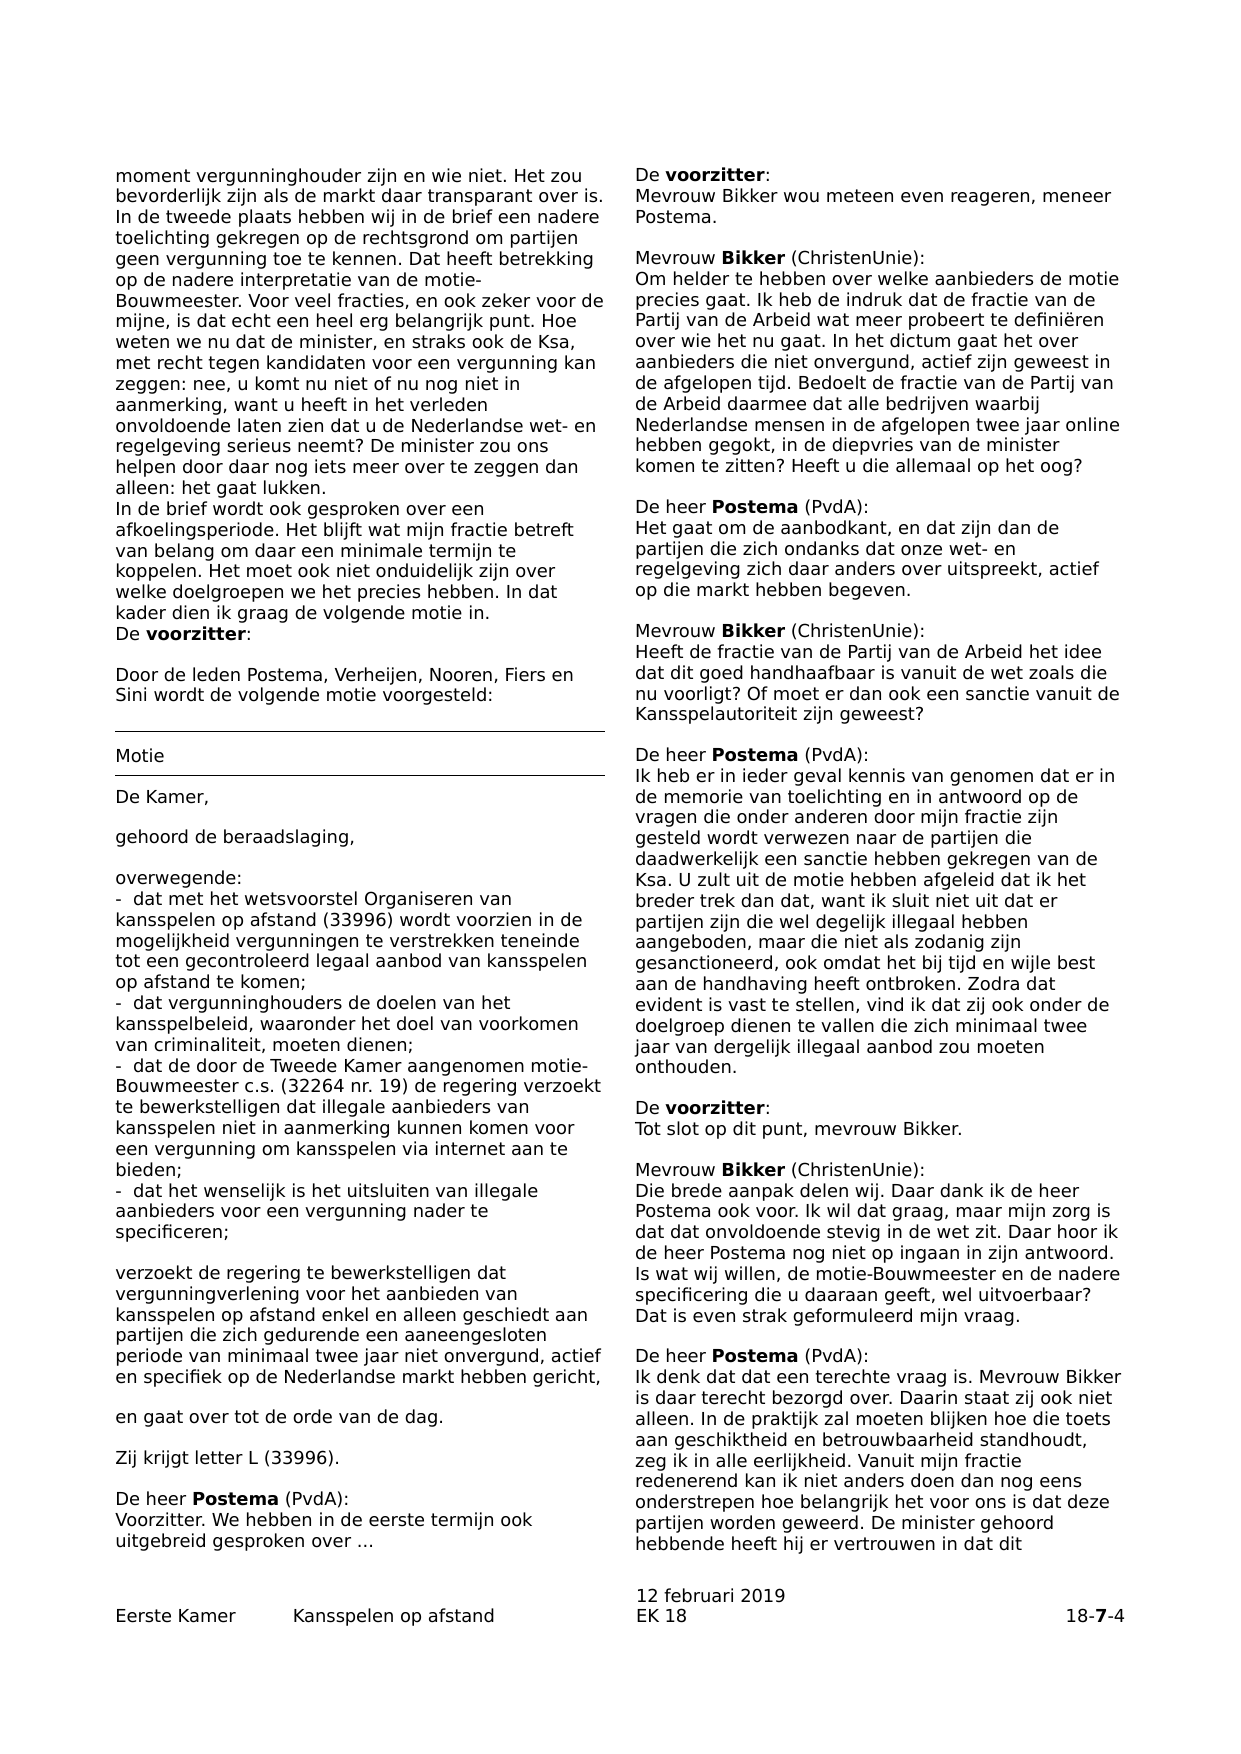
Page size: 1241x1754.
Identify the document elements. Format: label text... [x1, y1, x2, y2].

text Motie [115, 746, 605, 767]
text Ik heb er in ieder geval kennis van genomen dat er in de memorie van toelichting en in antwoord op de vragen die onder anderen door mijn fractie zijn gesteld wordt verwezen naar de partijen die daadwerkelijk een sanctie hebben gekregen van de Ksa. U zult uit de motie hebben afgeleid dat ik het breder trek dan dat, want ik sluit niet uit dat er partijen zijn die wel degelijk illegaal hebben aangeboden, maar die niet als zodanig zijn gesanctioneerd, ook omdat het bij tijd en wijle best aan de handhaving heeft ontbroken. Zodra dat evident is vast te stellen, vind ik dat zij ook onder de doelgroep dienen te vallen die zich minimaal twee jaar van dergelijk illegaal aanbod zou moeten onthouden. [635, 766, 1125, 1078]
text Die brede aanpak delen wij. Daar dank ik de heer Postema ook voor. Ik wil dat graag, maar mijn zorg is dat dat onvoldoende stevig in de wet zit. Daar hoor ik de heer Postema nog niet op ingaan in zijn antwoord. Is wat wij willen, de motie-Bouwmeester en de nadere specificering die u daaraan geeft, wel uitvoerbaar? Dat is even strak geformuleerd mijn vraag. [635, 1180, 1125, 1326]
text Mevrouw Bikker (ChristenUnie): [635, 621, 1125, 642]
text moment vergunninghouder zijn en wie niet. Het zou bevorderlijk zijn als de markt daar transparant over is. [115, 165, 605, 207]
text overwegende: [115, 868, 605, 889]
text Voorzitter. We hebben in de eerste termijn ook uitgebreid gesproken over ... [115, 1509, 605, 1551]
text Door de leden Postema, Verheijen, Nooren, Fiers en Sini wordt de volgende motie voorgesteld: [115, 664, 605, 706]
text De heer Postema (PvdA): [635, 745, 1125, 766]
text Mevrouw Bikker (ChristenUnie): [635, 248, 1125, 268]
text De heer Postema (PvdA): [115, 1489, 605, 1509]
text verzoekt de regering te bewerkstelligen dat vergunningverlening voor het aanbieden van kansspelen op afstand enkel en alleen geschiedt aan partijen die zich gedurende een aaneengesloten periode van minimaal twee jaar niet onvergund, actief en specifiek op de Nederlandse markt hebben gericht, [115, 1263, 605, 1387]
text De Kamer, [115, 787, 605, 807]
text De voorzitter: [635, 165, 1125, 186]
text en gaat over tot de orde van de dag. [115, 1407, 605, 1428]
text Tot slot op dit punt, mevrouw Bikker. [635, 1119, 1125, 1140]
text In de tweede plaats hebben wij in de brief een nadere toelichting gekregen op de rechtsgrond om partijen geen vergunning toe te kennen. Dat heeft betrekking op de nadere interpretatie van de motie-Bouwmeester. Voor veel fracties, en ook zeker voor de mijne, is dat echt een heel erg belangrijk punt. Hoe weten we nu dat de minister, en straks ook de Ksa, met recht tegen kandidaten voor een vergunning kan zeggen: nee, u komt nu niet of nu nog niet in aanmerking, want u heeft in het verleden onvoldoende laten zien dat u de Nederlandse wet- en regelgeving serieus neemt? De minister zou ons helpen door daar nog iets meer over te zeggen dan alleen: het gaat lukken. [115, 207, 605, 499]
list dat de door de Tweede Kamer aangenomen motie-Bouwmeester c.s. (32264 nr. 19) de regering verzoekt te bewerkstelligen dat illegale aanbieders van kansspelen niet in aanmerking kunnen komen voor een vergunning om kansspelen via internet aan te bieden; [115, 1055, 605, 1180]
text Mevrouw Bikker wou meteen even reageren, meneer Postema. [635, 186, 1125, 228]
list dat vergunninghouders de doelen van het kansspelbeleid, waaronder het doel van voorkomen van criminaliteit, moeten dienen; [115, 993, 605, 1055]
text De heer Postema (PvdA): [635, 497, 1125, 517]
text Zij krijgt letter L (33996). [115, 1448, 605, 1469]
text Om helder te hebben over welke aanbieders de motie precies gaat. Ik heb de indruk dat de fractie van de Partij van de Arbeid wat meer probeert te definiëren over wie het nu gaat. In het dictum gaat het over aanbieders die niet onvergund, actief zijn geweest in de afgelopen tijd. Bedoelt de fractie van de Partij van de Arbeid daarmee dat alle bedrijven waarbij Nederlandse mensen in de afgelopen twee jaar online hebben gegokt, in de diepvries van de minister komen te zitten? Heeft u die allemaal op het oog? [635, 268, 1125, 477]
list dat het wenselijk is het uitsluiten van illegale aanbieders voor een vergunning nader te specificeren; [115, 1180, 605, 1243]
text Heeft de fractie van de Partij van de Arbeid het idee dat dit goed handhaafbaar is vanuit de wet zoals die nu voorligt? Of moet er dan ook een sanctie vanuit de Kansspelautoriteit zijn geweest? [635, 642, 1125, 725]
text Mevrouw Bikker (ChristenUnie): [635, 1160, 1125, 1180]
text gehoord de beraadslaging, [115, 827, 605, 848]
text De heer Postema (PvdA): [635, 1346, 1125, 1367]
text Ik denk dat dat een terechte vraag is. Mevrouw Bikker is daar terecht bezorgd over. Daarin staat zij ook niet alleen. In de praktijk zal moeten blijken hoe die toets aan geschiktheid en betrouwbaarheid standhoudt, zeg ik in alle eerlijkheid. Vanuit mijn fractie redenerend kan ik niet anders doen dan nog eens onderstrepen hoe belangrijk het voor ons is dat deze partijen worden geweerd. De minister gehoord hebbende heeft hij er vertrouwen in dat dit [635, 1367, 1125, 1554]
text De voorzitter: [115, 624, 605, 644]
text Het gaat om de aanbodkant, en dat zijn dan de partijen die zich ondanks dat onze wet- en regelgeving zich daar anders over uitspreekt, actief op die markt hebben begeven. [635, 517, 1125, 601]
text De voorzitter: [635, 1098, 1125, 1119]
text In de brief wordt ook gesproken over een afkoelingsperiode. Het blijft wat mijn fractie betreft van belang om daar een minimale termijn te koppelen. Het moet ook niet onduidelijk zijn over welke doelgroepen we het precies hebben. In dat kader dien ik graag de volgende motie in. [115, 499, 605, 624]
list dat met het wetsvoorstel Organiseren van kansspelen op afstand (33996) wordt voorzien in de mogelijkheid vergunningen te verstrekken teneinde tot een gecontroleerd legaal aanbod van kansspelen op afstand te komen; [115, 889, 605, 993]
